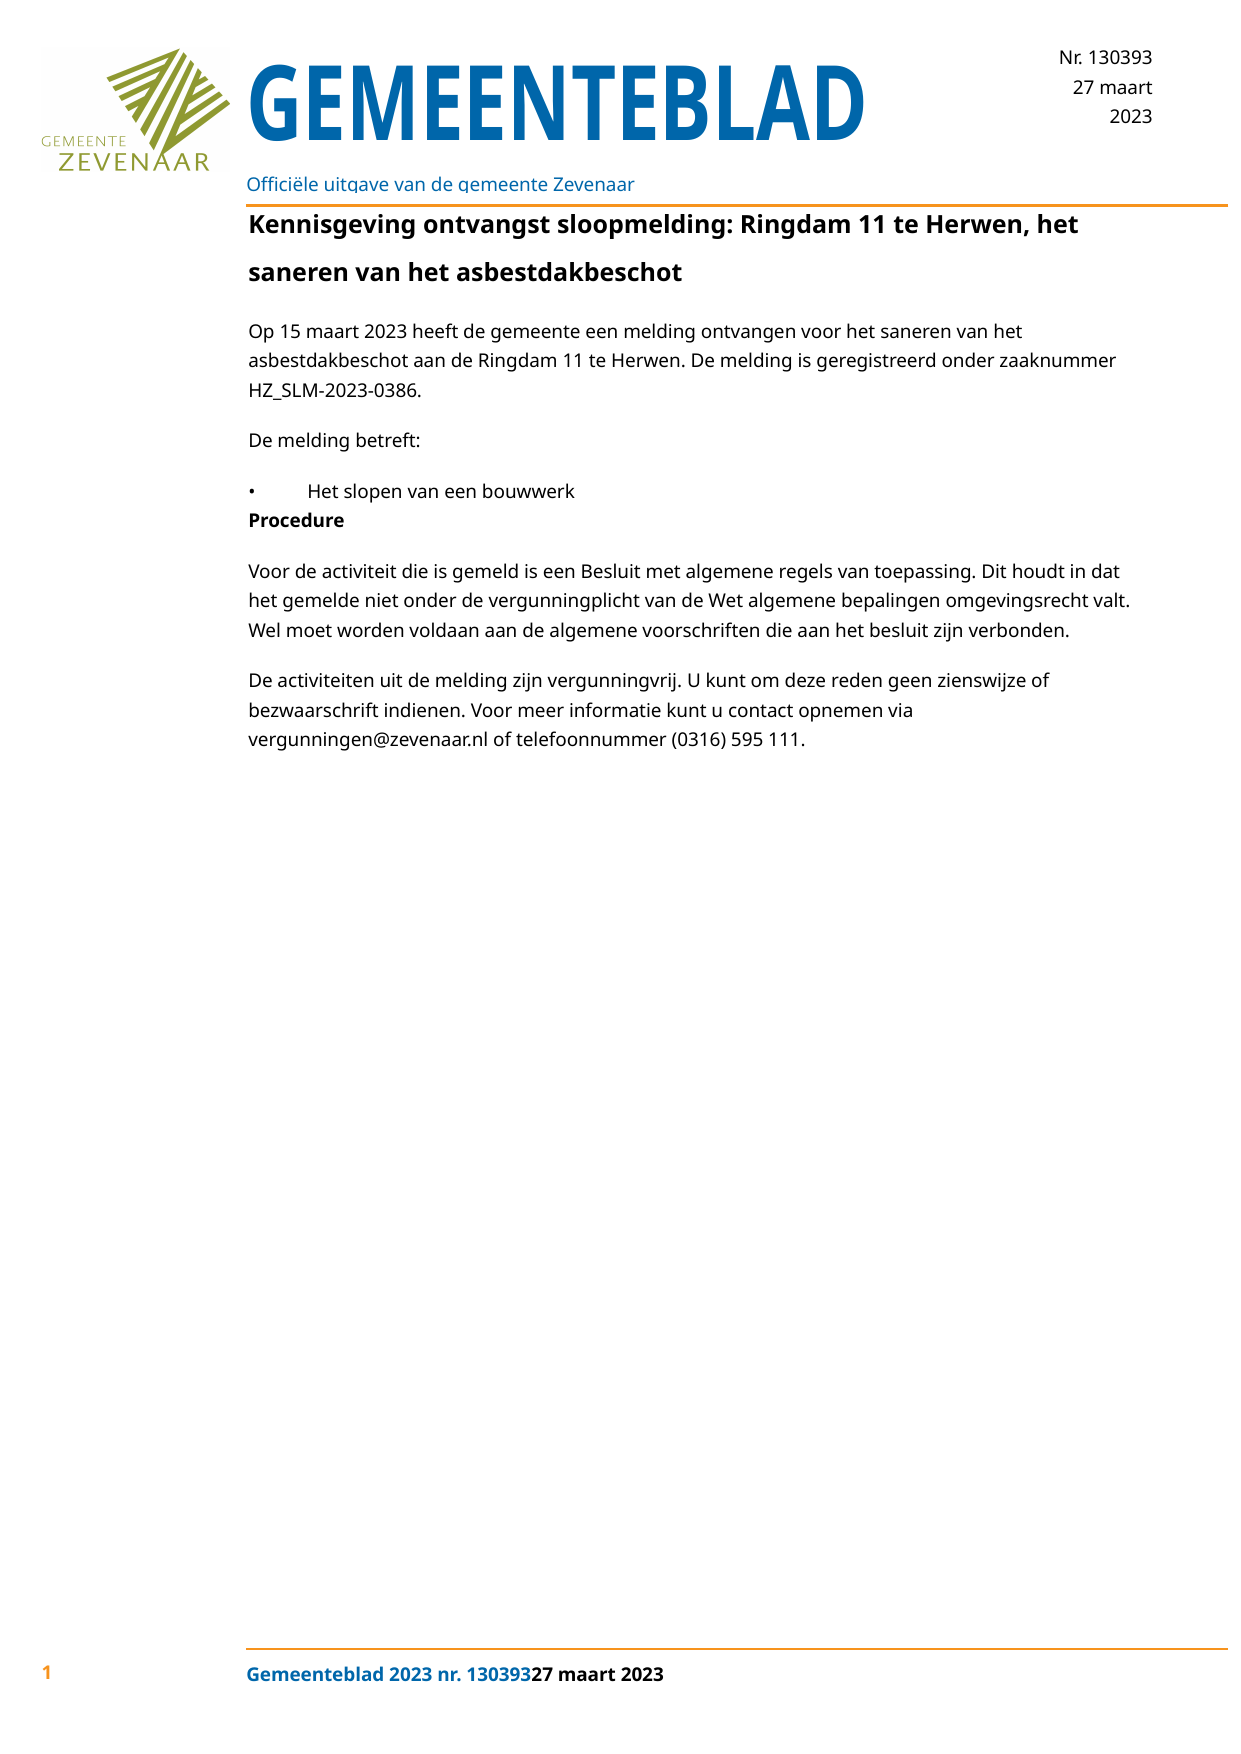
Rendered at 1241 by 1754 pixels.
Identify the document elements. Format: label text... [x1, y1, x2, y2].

text Kennisgeving ontvangst sloopmelding: Ringdam 11 te Herwen, het saneren van het asbestdakbeschot [248, 207, 1152, 288]
text De melding betreft: [248, 427, 1152, 453]
list Het slopen van een bouwwerk [248, 478, 1152, 504]
text Voor de activiteit die is gemeld is een Besluit met algemene regels van toepassing. Dit houdt in dat het gemelde niet onder de vergunningplicht van de Wet algemene bepalingen omgevingsrecht valt. Wel moet worden voldaan aan de algemene voorschriften die aan het besluit zijn verbonden. [248, 558, 1152, 643]
text Procedure [248, 507, 1152, 533]
picture [41, 47, 231, 172]
text Op 15 maart 2023 heeft de gemeente een melding ontvangen voor het saneren van het asbestdakbeschot aan de Ringdam 11 te Herwen. De melding is geregistreerd onder zaaknummer HZ_SLM-2023-0386. [248, 318, 1152, 403]
text De activiteiten uit de melding zijn vergunningvrij. U kunt om deze reden geen zienswijze of bezwaarschrift indienen. Voor meer informatie kunt u contact opnemen via vergunningen@zevenaar.nl of telefoonnummer (0316) 595 111. [248, 667, 1152, 752]
